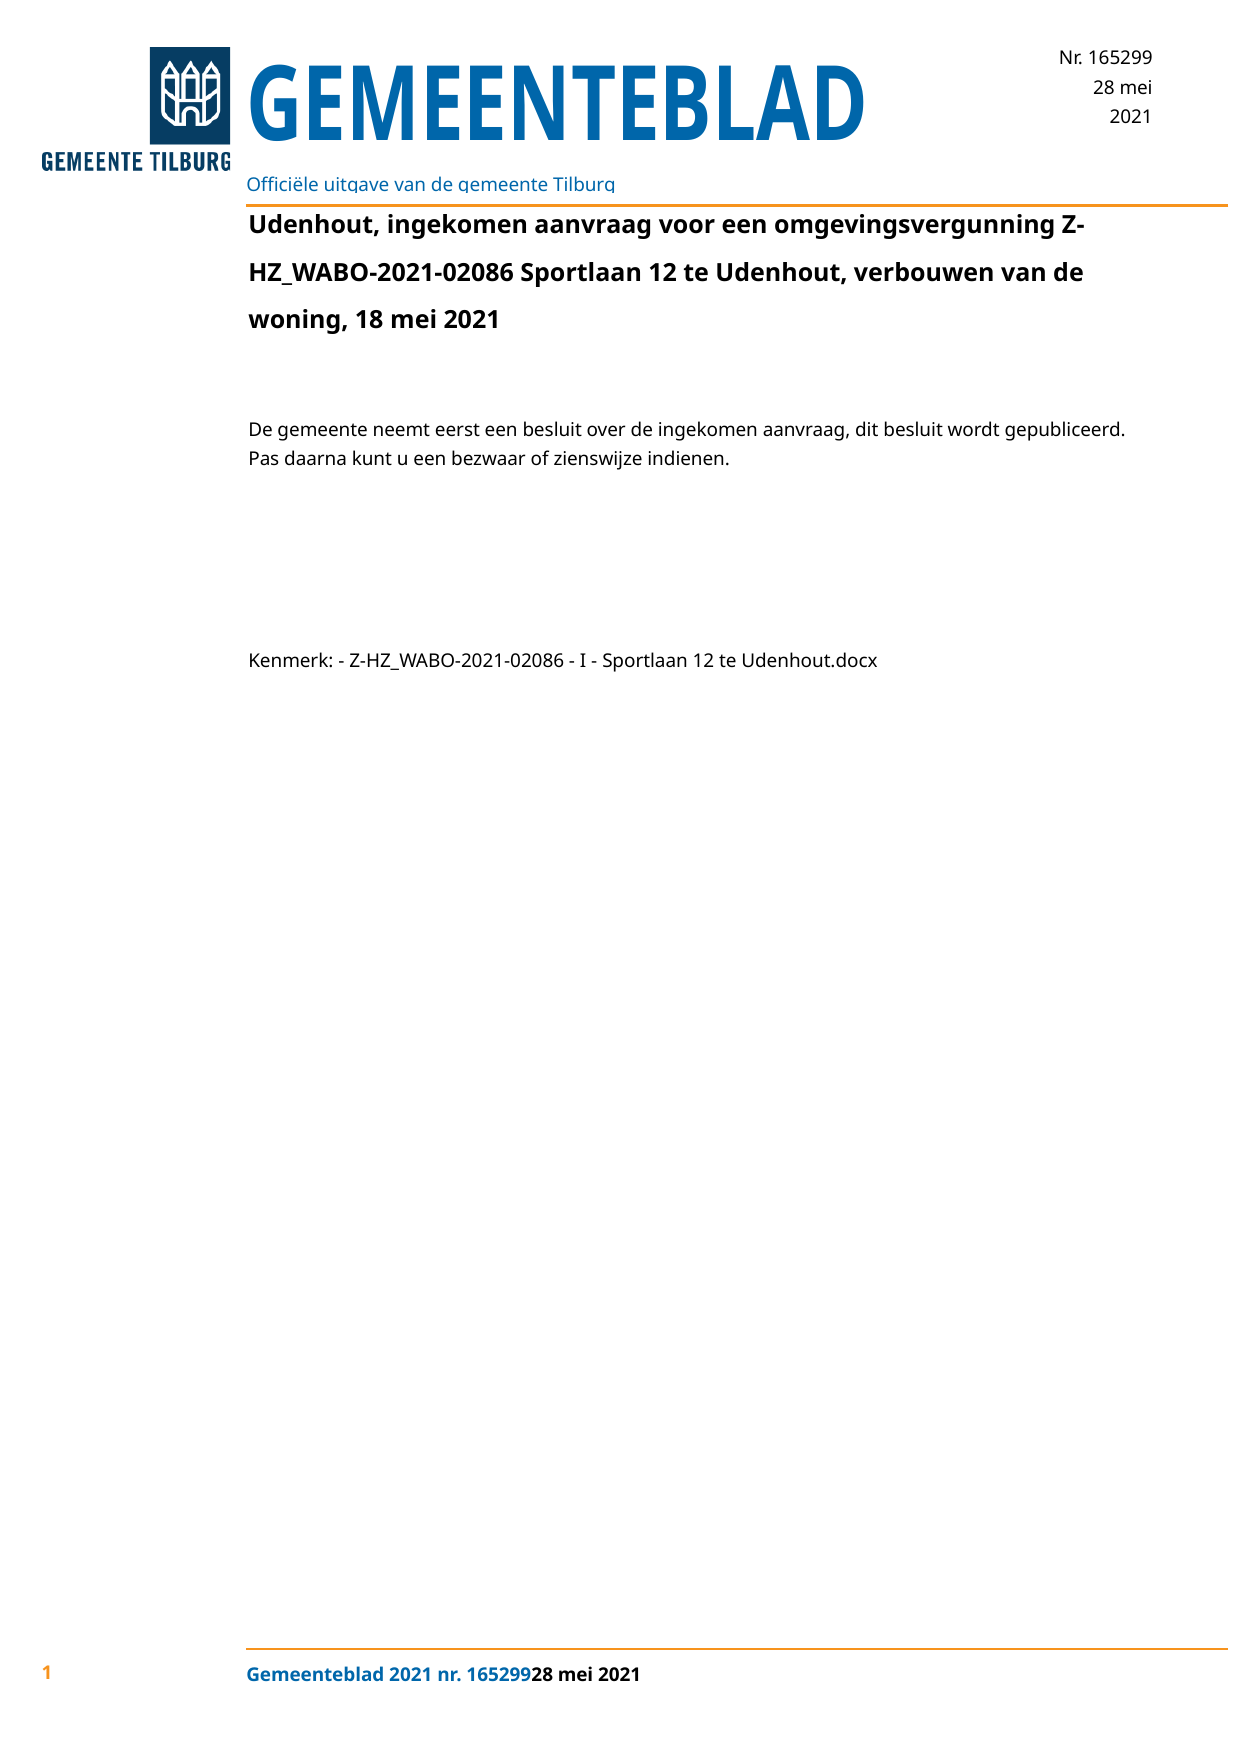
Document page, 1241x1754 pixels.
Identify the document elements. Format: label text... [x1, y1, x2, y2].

text Kenmerk: - Z-HZ_WABO-2021-02086 - I - Sportlaan 12 te Udenhout.docx [248, 647, 1152, 673]
text Udenhout, ingekomen aanvraag voor een omgevingsvergunning Z-HZ_WABO-2021-02086 Sportlaan 12 te Udenhout, verbouwen van de woning, 18 mei 2021 [248, 207, 1152, 336]
text De gemeente neemt eerst een besluit over de ingekomen aanvraag, dit besluit wordt gepubliceerd. Pas daarna kunt u een bezwaar of zienswijze indienen. [248, 416, 1152, 471]
picture [41, 47, 231, 172]
